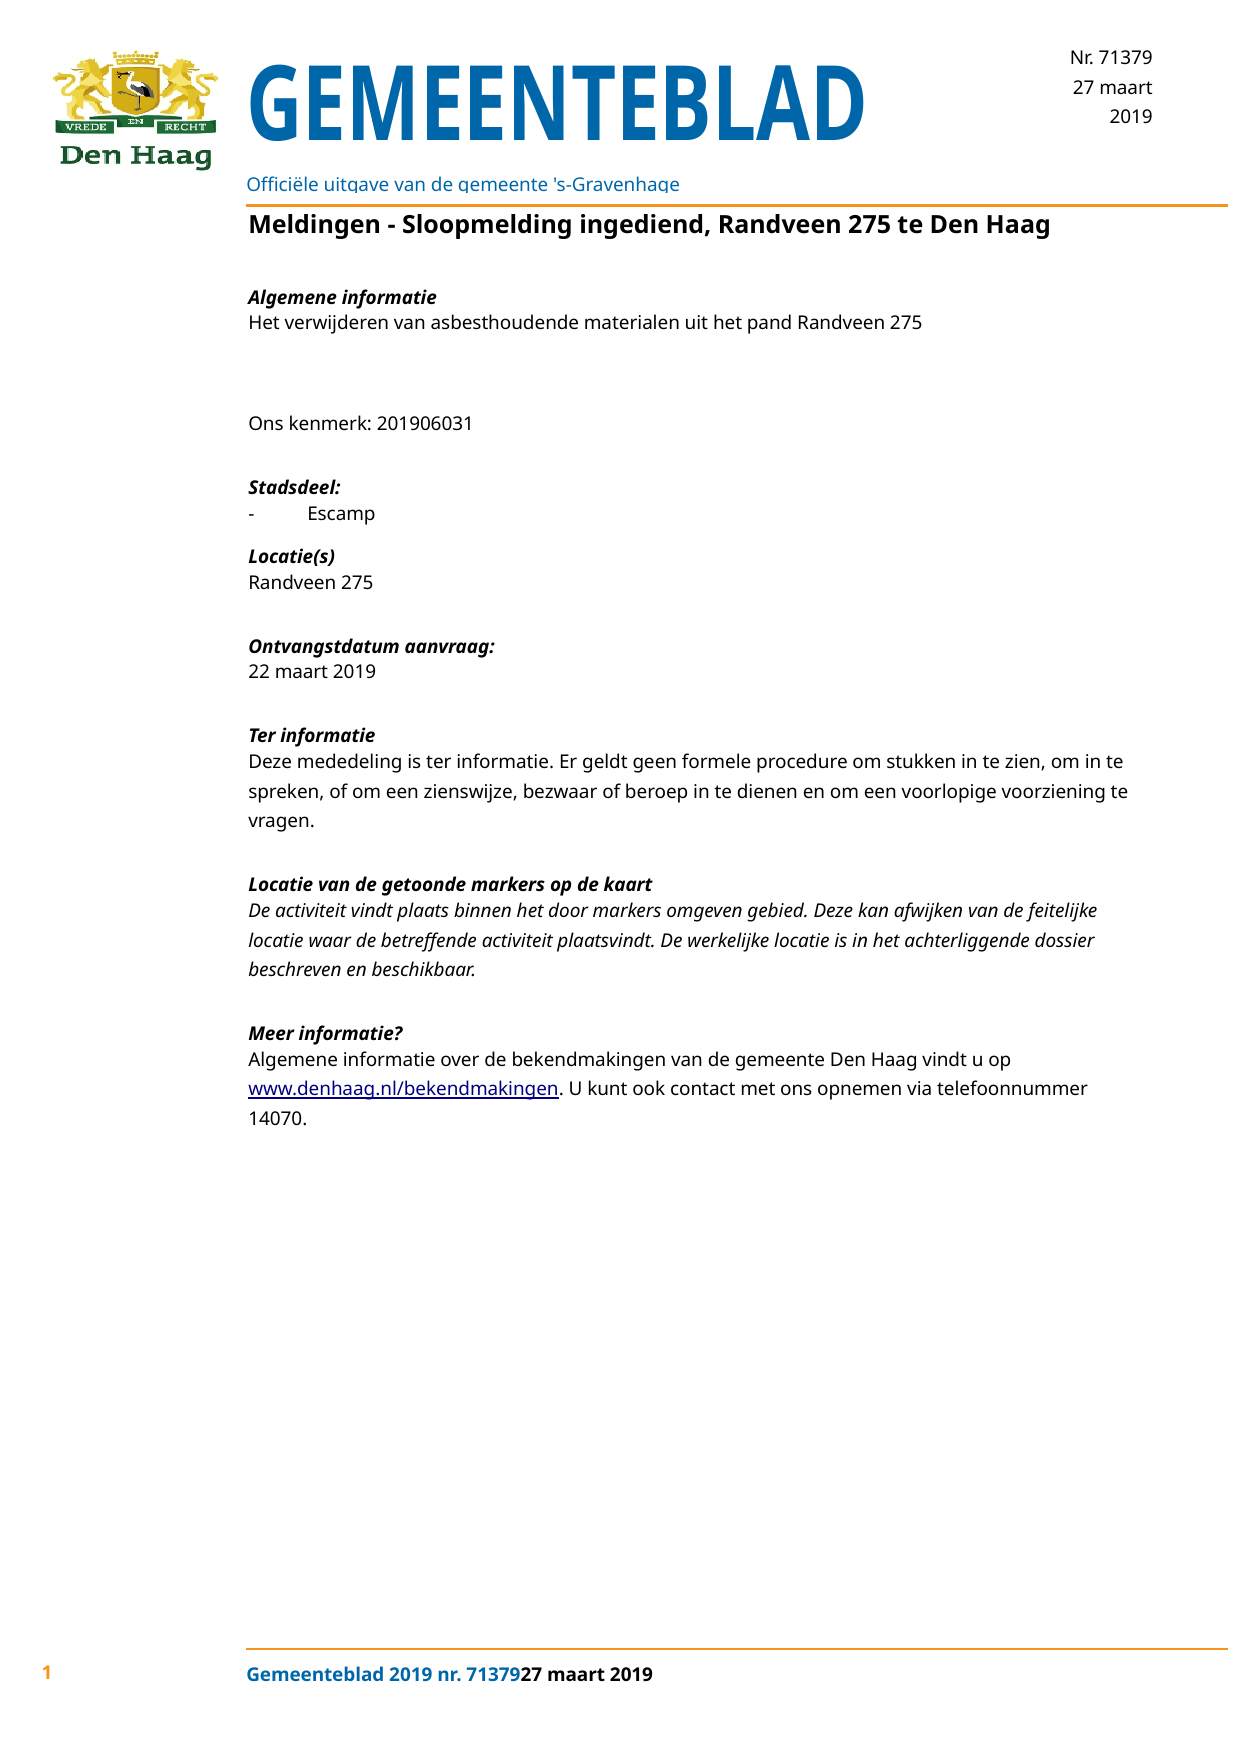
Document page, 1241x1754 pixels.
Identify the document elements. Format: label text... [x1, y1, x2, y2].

picture [41, 47, 231, 172]
text Deze mededeling is ter informatie. Er geldt geen formele procedure om stukken in te zien, om in te spreken, of om een zienswijze, bezwaar of beroep in te dienen en om een voorlopige voorziening te vragen. [248, 748, 1152, 833]
text 22 maart 2019 [248, 659, 1152, 684]
text Ontvangstdatum aanvraag: [248, 633, 1152, 659]
text Stadsdeel: [248, 474, 1152, 500]
text Algemene informatie over de bekendmakingen van de gemeente Den Haag vindt u op www.denhaag.nl/bekendmakingen. U kunt ook contact met ons opnemen via telefoonnummer 14070. [248, 1046, 1152, 1131]
text Algemene informatie [248, 284, 1152, 309]
text Locatie van de getoonde markers op de kaart [248, 871, 1152, 897]
text Locatie(s) [248, 543, 1152, 569]
text De activiteit vindt plaats binnen het door markers omgeven gebied. Deze kan afwijken van de feitelijke locatie waar de betreffende activiteit plaatsvindt. De werkelijke locatie is in het achterliggende dossier beschreven en beschikbaar. [248, 897, 1152, 982]
text Meldingen - Sloopmelding ingediend, Randveen 275 te Den Haag [248, 207, 1152, 241]
text Randveen 275 [248, 569, 1152, 595]
list Escamp [248, 500, 1152, 526]
text Het verwijderen van asbesthoudende materialen uit het pand Randveen 275 [248, 309, 1152, 335]
text Ter informatie [248, 723, 1152, 748]
text Meer informatie? [248, 1020, 1152, 1046]
text Ons kenmerk: 201906031 [248, 410, 1152, 436]
